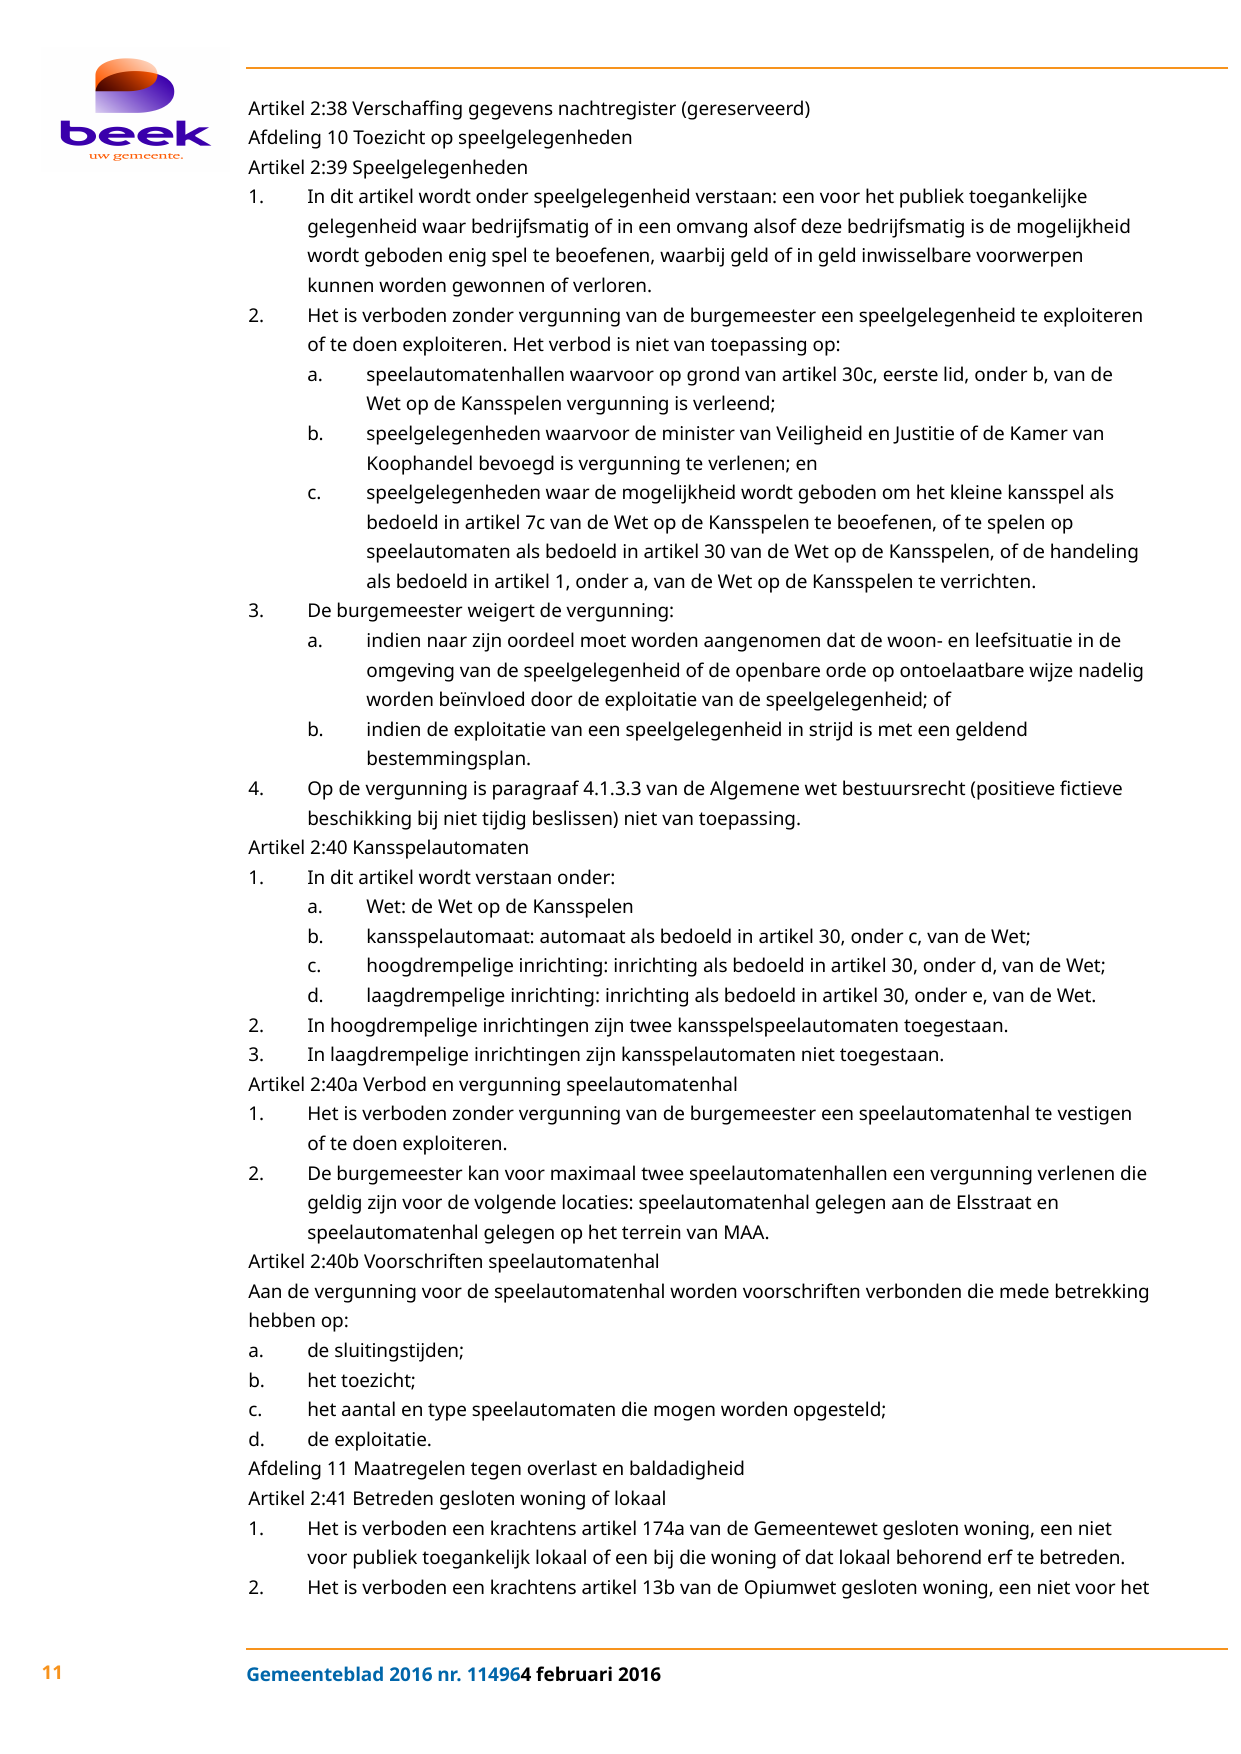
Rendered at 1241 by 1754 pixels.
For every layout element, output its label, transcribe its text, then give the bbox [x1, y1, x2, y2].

text Artikel 2:41 Betreden gesloten woning of lokaal [248, 1485, 1152, 1511]
picture [41, 47, 231, 172]
text Artikel 2:40 Kansspelautomaten [248, 834, 1152, 860]
list speelautomatenhallen waarvoor op grond van artikel 30c, eerste lid, onder b, van de Wet op de Kansspelen vergunning is verleend; [307, 361, 1152, 416]
list Wet: de Wet op de Kansspelen [307, 893, 1152, 919]
list In hoogdrempelige inrichtingen zijn twee kansspelspeelautomaten toegestaan. [248, 1012, 1152, 1038]
list Het is verboden zonder vergunning van de burgemeester een speelgelegenheid te exploiteren of te doen exploiteren. Het verbod is niet van toepassing op: [248, 302, 1152, 357]
list speelgelegenheden waar de mogelijkheid wordt geboden om het kleine kansspel als bedoeld in artikel 7c van de Wet op de Kansspelen te beoefenen, of te spelen op speelautomaten als bedoeld in artikel 30 van de Wet op de Kansspelen, of de handeling als bedoeld in artikel 1, onder a, van de Wet op de Kansspelen te verrichten. [307, 479, 1152, 594]
list hoogdrempelige inrichting: inrichting als bedoeld in artikel 30, onder d, van de Wet; [307, 953, 1152, 978]
list speelgelegenheden waarvoor de minister van Veiligheid en Justitie of de Kamer van Koophandel bevoegd is vergunning te verlenen; en [307, 420, 1152, 476]
list Op de vergunning is paragraaf 4.1.3.3 van de Algemene wet bestuursrecht (positieve fictieve beschikking bij niet tijdig beslissen) niet van toepassing. [248, 775, 1152, 831]
list Het is verboden een krachtens artikel 174a van de Gemeentewet gesloten woning, een niet voor publiek toegankelijk lokaal of een bij die woning of dat lokaal behorend erf te betreden. [248, 1515, 1152, 1570]
list In laagdrempelige inrichtingen zijn kansspelautomaten niet toegestaan. [248, 1041, 1152, 1067]
list Het is verboden zonder vergunning van de burgemeester een speelautomatenhal te vestigen of te doen exploiteren. [248, 1101, 1152, 1156]
list kansspelautomaat: automaat als bedoeld in artikel 30, onder c, van de Wet; [307, 923, 1152, 949]
list De burgemeester kan voor maximaal twee speelautomatenhallen een vergunning verlenen die geldig zijn voor de volgende locaties: speelautomatenhal gelegen aan de Elsstraat en speelautomatenhal gelegen op het terrein van MAA. [248, 1160, 1152, 1245]
list De burgemeester weigert de vergunning: [248, 598, 1152, 623]
list de sluitingstijden; [248, 1337, 1152, 1363]
list de exploitatie. [248, 1426, 1152, 1452]
list indien de exploitatie van een speelgelegenheid in strijd is met een geldend bestemmingsplan. [307, 716, 1152, 771]
text Artikel 2:38 Verschaffing gegevens nachtregister (gereserveerd) [248, 95, 1152, 121]
list het toezicht; [248, 1367, 1152, 1393]
list In dit artikel wordt verstaan onder: [248, 864, 1152, 890]
list In dit artikel wordt onder speelgelegenheid verstaan: een voor het publiek toegankelijke gelegenheid waar bedrijfsmatig of in een omvang alsof deze bedrijfsmatig is de mogelijkheid wordt geboden enig spel te beoefenen, waarbij geld of in geld inwisselbare voorwerpen kunnen worden gewonnen of verloren. [248, 183, 1152, 298]
text Artikel 2:39 Speelgelegenheden [248, 154, 1152, 180]
text Afdeling 10 Toezicht op speelgelegenheden [248, 124, 1152, 150]
text Afdeling 11 Maatregelen tegen overlast en baldadigheid [248, 1456, 1152, 1481]
text Aan de vergunning voor de speelautomatenhal worden voorschriften verbonden die mede betrekking hebben op: [248, 1278, 1152, 1333]
list het aantal en type speelautomaten die mogen worden opgesteld; [248, 1396, 1152, 1422]
list indien naar zijn oordeel moet worden aangenomen dat de woon- en leefsituatie in de omgeving van de speelgelegenheid of de openbare orde op ontoelaatbare wijze nadelig worden beïnvloed door de exploitatie van de speelgelegenheid; of [307, 627, 1152, 712]
list Het is verboden een krachtens artikel 13b van de Opiumwet gesloten woning, een niet voor het [248, 1574, 1152, 1600]
list laagdrempelige inrichting: inrichting als bedoeld in artikel 30, onder e, van de Wet. [307, 982, 1152, 1008]
text Artikel 2:40a Verbod en vergunning speelautomatenhal [248, 1071, 1152, 1097]
text Artikel 2:40b Voorschriften speelautomatenhal [248, 1248, 1152, 1274]
